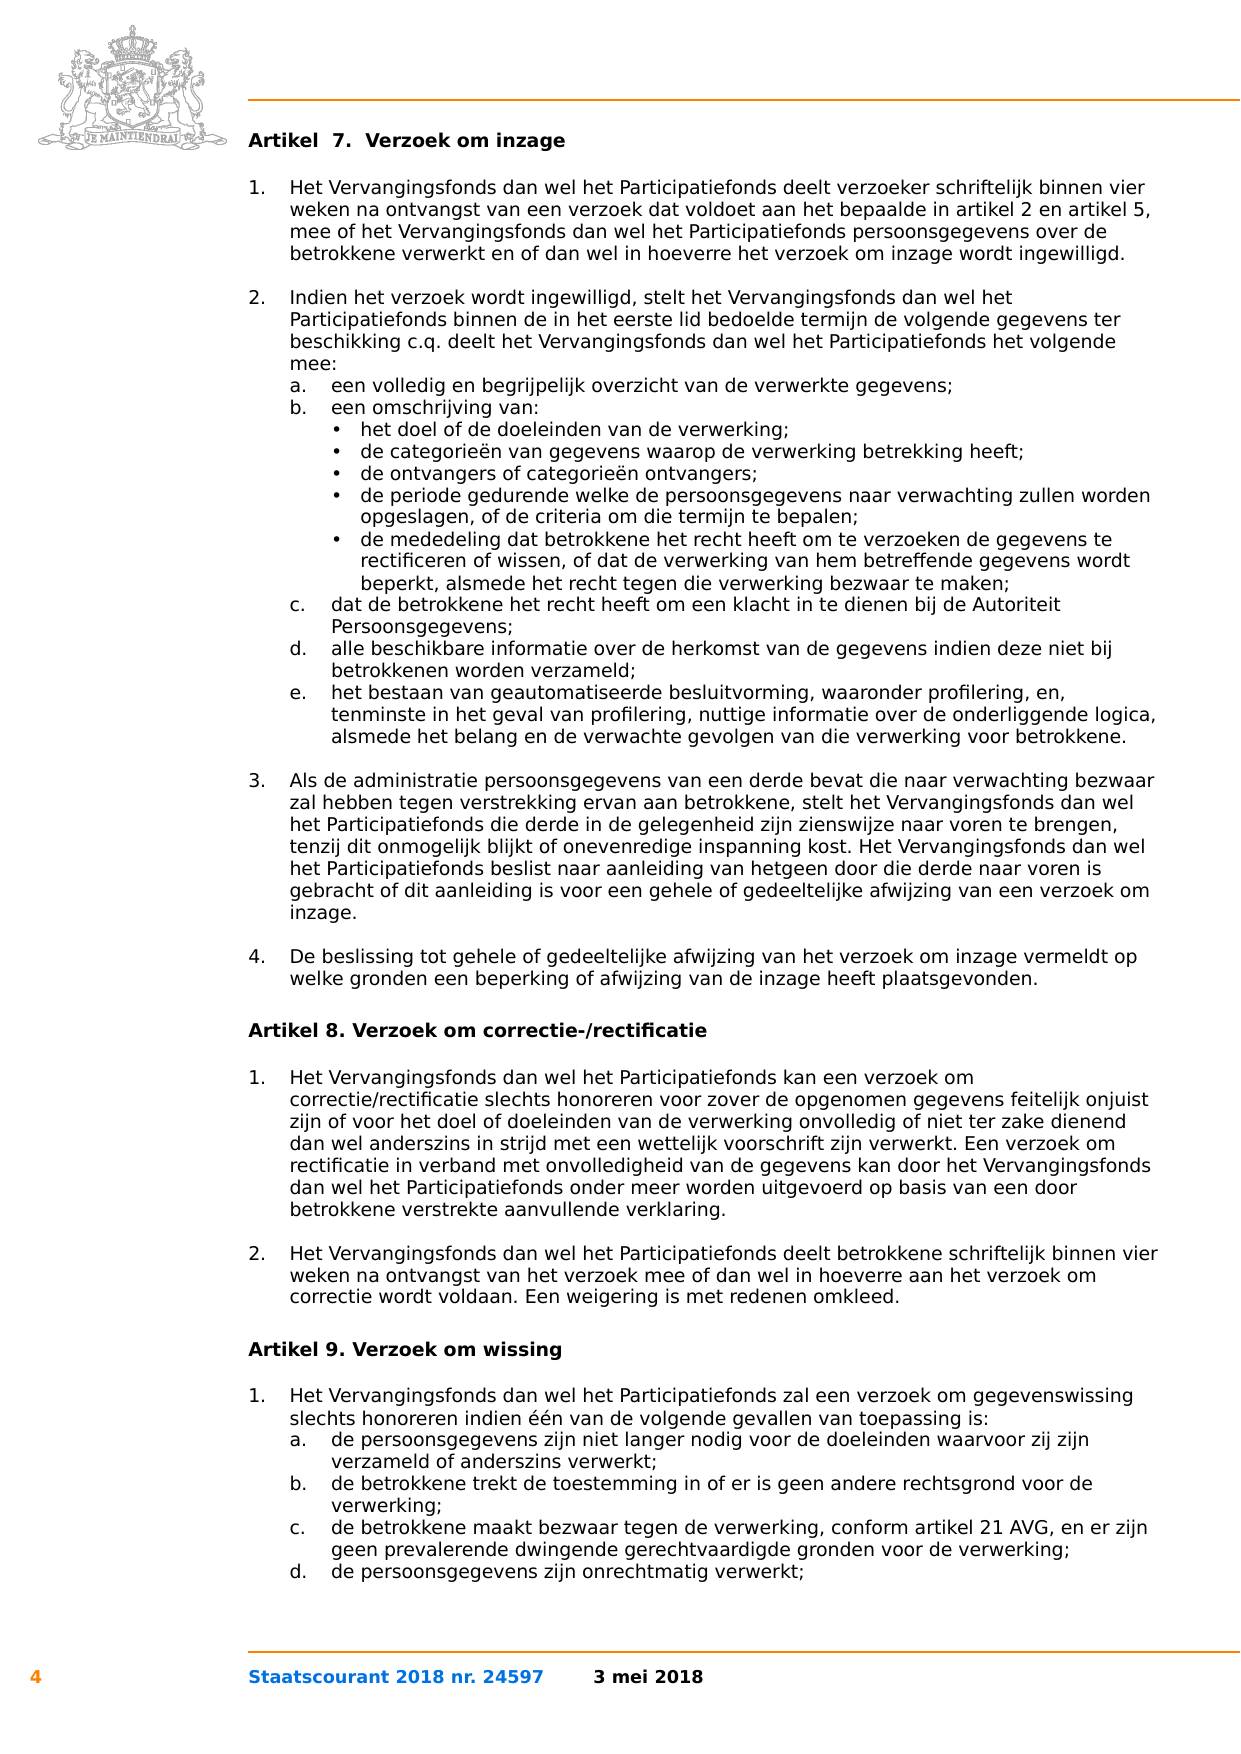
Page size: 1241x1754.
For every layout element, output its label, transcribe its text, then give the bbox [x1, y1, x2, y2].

text 3. Als de administratie persoonsgegevens van een derde bevat die naar verwachting bezwaar zal hebben tegen verstrekking ervan aan betrokkene, stelt het Vervangingsfonds dan wel het Participatiefonds die derde in de gelegenheid zijn zienswijze naar voren te brengen, tenzij dit onmogelijk blijkt of onevenredige inspanning kost. Het Vervangingsfonds dan wel het Participatiefonds beslist naar aanleiding van hetgeen door die derde naar voren is gebracht of dit aanleiding is voor een gehele of gedeeltelijke afwijzing van een verzoek om inzage. [248, 770, 1163, 924]
text 1. Het Vervangingsfonds dan wel het Participatiefonds kan een verzoek om correctie/rectificatie slechts honoreren voor zover de opgenomen gegevens feitelijk onjuist zijn of voor het doel of doeleinden van de verwerking onvolledig of niet ter zake dienend dan wel anderszins in strijd met een wettelijk voorschrift zijn verwerkt. Een verzoek om rectificatie in verband met onvolledigheid van de gegevens kan door het Vervangingsfonds dan wel het Participatiefonds onder meer worden uitgevoerd op basis van een door betrokkene verstrekte aanvullende verklaring. [248, 1067, 1163, 1221]
text e. het bestaan van geautomatiseerde besluitvorming, waaronder profilering, en, tenminste in het geval van profilering, nuttige informatie over de onderliggende logica, alsmede het belang en de verwachte gevolgen van die verwerking voor betrokkene. [289, 682, 1163, 748]
text d. de persoonsgegevens zijn onrechtmatig verwerkt; [289, 1561, 1163, 1583]
subtitle Artikel 9. Verzoek om wissing [248, 1338, 1163, 1360]
text • de mededeling dat betrokkene het recht heeft om te verzoeken de gegevens te rectificeren of wissen, of dat de verwerking van hem betreffende gegevens wordt beperkt, alsmede het recht tegen die verwerking bezwaar te maken; [331, 528, 1163, 594]
text d. alle beschikbare informatie over de herkomst van de gegevens indien deze niet bij betrokkenen worden verzameld; [289, 638, 1163, 682]
picture [38, 25, 227, 150]
text a. een volledig en begrijpelijk overzicht van de verwerkte gegevens; [289, 374, 1163, 397]
text • de categorieën van gegevens waarop de verwerking betrekking heeft; [331, 441, 1163, 462]
text c. dat de betrokkene het recht heeft om een klacht in te dienen bij de Autoriteit Persoonsgegevens; [289, 594, 1163, 638]
text 2. Indien het verzoek wordt ingewilligd, stelt het Vervangingsfonds dan wel het Participatiefonds binnen de in het eerste lid bedoelde termijn de volgende gegevens ter beschikking c.q. deelt het Vervangingsfonds dan wel het Participatiefonds het volgende mee: [248, 287, 1163, 374]
text 4. De beslissing tot gehele of gedeeltelijke afwijzing van het verzoek om inzage vermeldt op welke gronden een beperking of afwijzing van de inzage heeft plaatsgevonden. [248, 946, 1163, 990]
text a. de persoonsgegevens zijn niet langer nodig voor de doeleinden waarvoor zij zijn verzameld of anderszins verwerkt; [289, 1429, 1163, 1473]
text c. de betrokkene maakt bezwaar tegen de verwerking, conform artikel 21 AVG, en er zijn geen prevalerende dwingende gerechtvaardigde gronden voor de verwerking; [289, 1517, 1163, 1561]
subtitle Artikel 8. Verzoek om correctie-/rectificatie [248, 1020, 1163, 1042]
text 1. Het Vervangingsfonds dan wel het Participatiefonds zal een verzoek om gegevenswissing slechts honoreren indien één van de volgende gevallen van toepassing is: [248, 1385, 1163, 1429]
text b. een omschrijving van: [289, 397, 1163, 418]
text • de ontvangers of categorieën ontvangers; [331, 462, 1163, 484]
text 2. Het Vervangingsfonds dan wel het Participatiefonds deelt betrokkene schriftelijk binnen vier weken na ontvangst van het verzoek mee of dan wel in hoeverre aan het verzoek om correctie wordt voldaan. Een weigering is met redenen omkleed. [248, 1242, 1163, 1308]
text 1. Het Vervangingsfonds dan wel het Participatiefonds deelt verzoeker schriftelijk binnen vier weken na ontvangst van een verzoek dat voldoet aan het bepaalde in artikel 2 en artikel 5, mee of het Vervangingsfonds dan wel het Participatiefonds persoonsgegevens over de betrokkene verwerkt en of dan wel in hoeverre het verzoek om inzage wordt ingewilligd. [248, 177, 1163, 265]
text b. de betrokkene trekt de toestemming in of er is geen andere rechtsgrond voor de verwerking; [289, 1473, 1163, 1517]
text • het doel of de doeleinden van de verwerking; [331, 418, 1163, 441]
text • de periode gedurende welke de persoonsgegevens naar verwachting zullen worden opgeslagen, of de criteria om die termijn te bepalen; [331, 484, 1163, 528]
subtitle Artikel 7. Verzoek om inzage [248, 130, 1163, 152]
